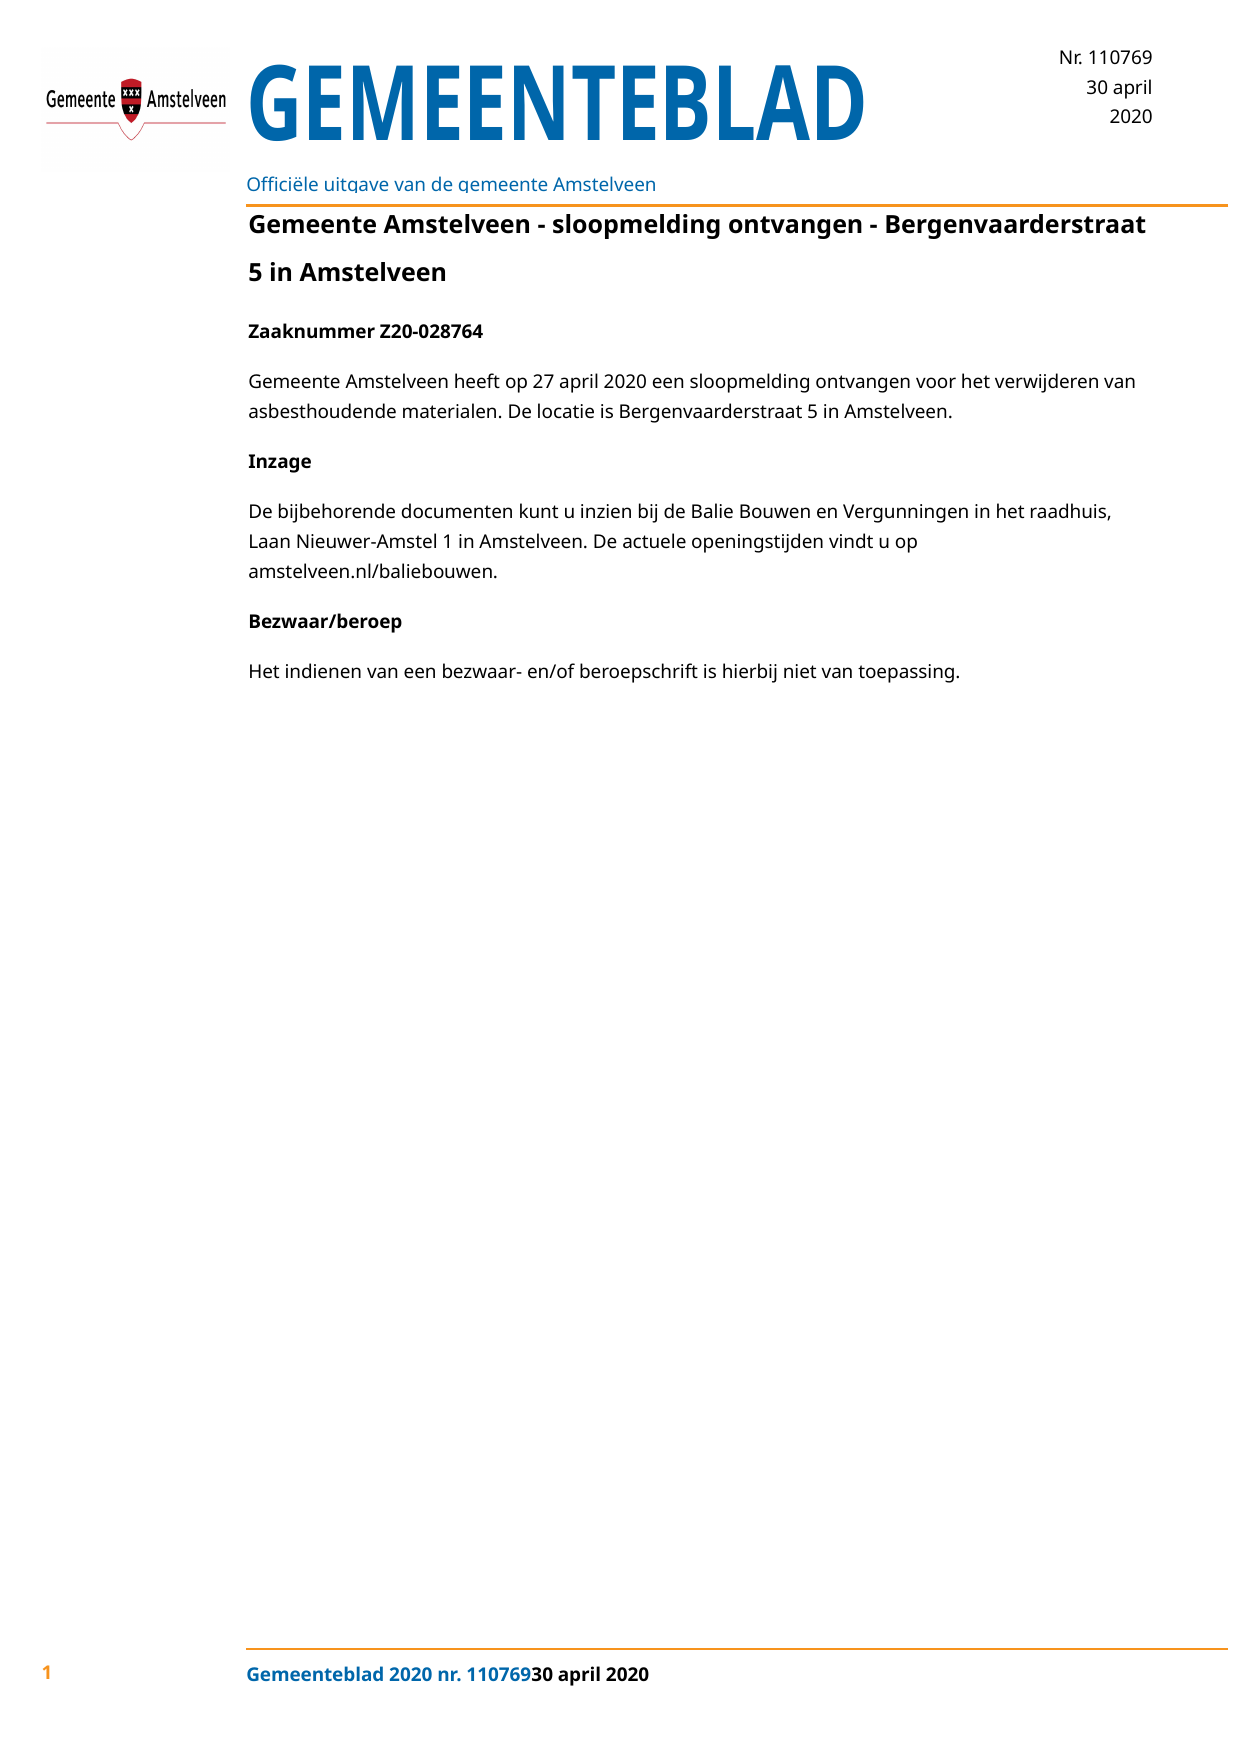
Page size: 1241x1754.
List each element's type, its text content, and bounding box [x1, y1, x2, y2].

picture [41, 47, 231, 172]
text Inzage [248, 448, 1152, 474]
text Gemeente Amstelveen - sloopmelding ontvangen - Bergenvaarderstraat 5 in Amstelveen [248, 207, 1152, 288]
text De bijbehorende documenten kunt u inzien bij de Balie Bouwen en Vergunningen in het raadhuis, Laan Nieuwer-Amstel 1 in Amstelveen. De actuele openingstijden vindt u op amstelveen.nl/baliebouwen. [248, 499, 1152, 584]
text Gemeente Amstelveen heeft op 27 april 2020 een sloopmelding ontvangen voor het verwijderen van asbesthoudende materialen. De locatie is Bergenvaarderstraat 5 in Amstelveen. [248, 368, 1152, 424]
text Bezwaar/beroep [248, 608, 1152, 634]
text Het indienen van een bezwaar- en/of beroepschrift is hierbij niet van toepassing. [248, 659, 1152, 684]
text Zaaknummer Z20-028764 [248, 318, 1152, 344]
